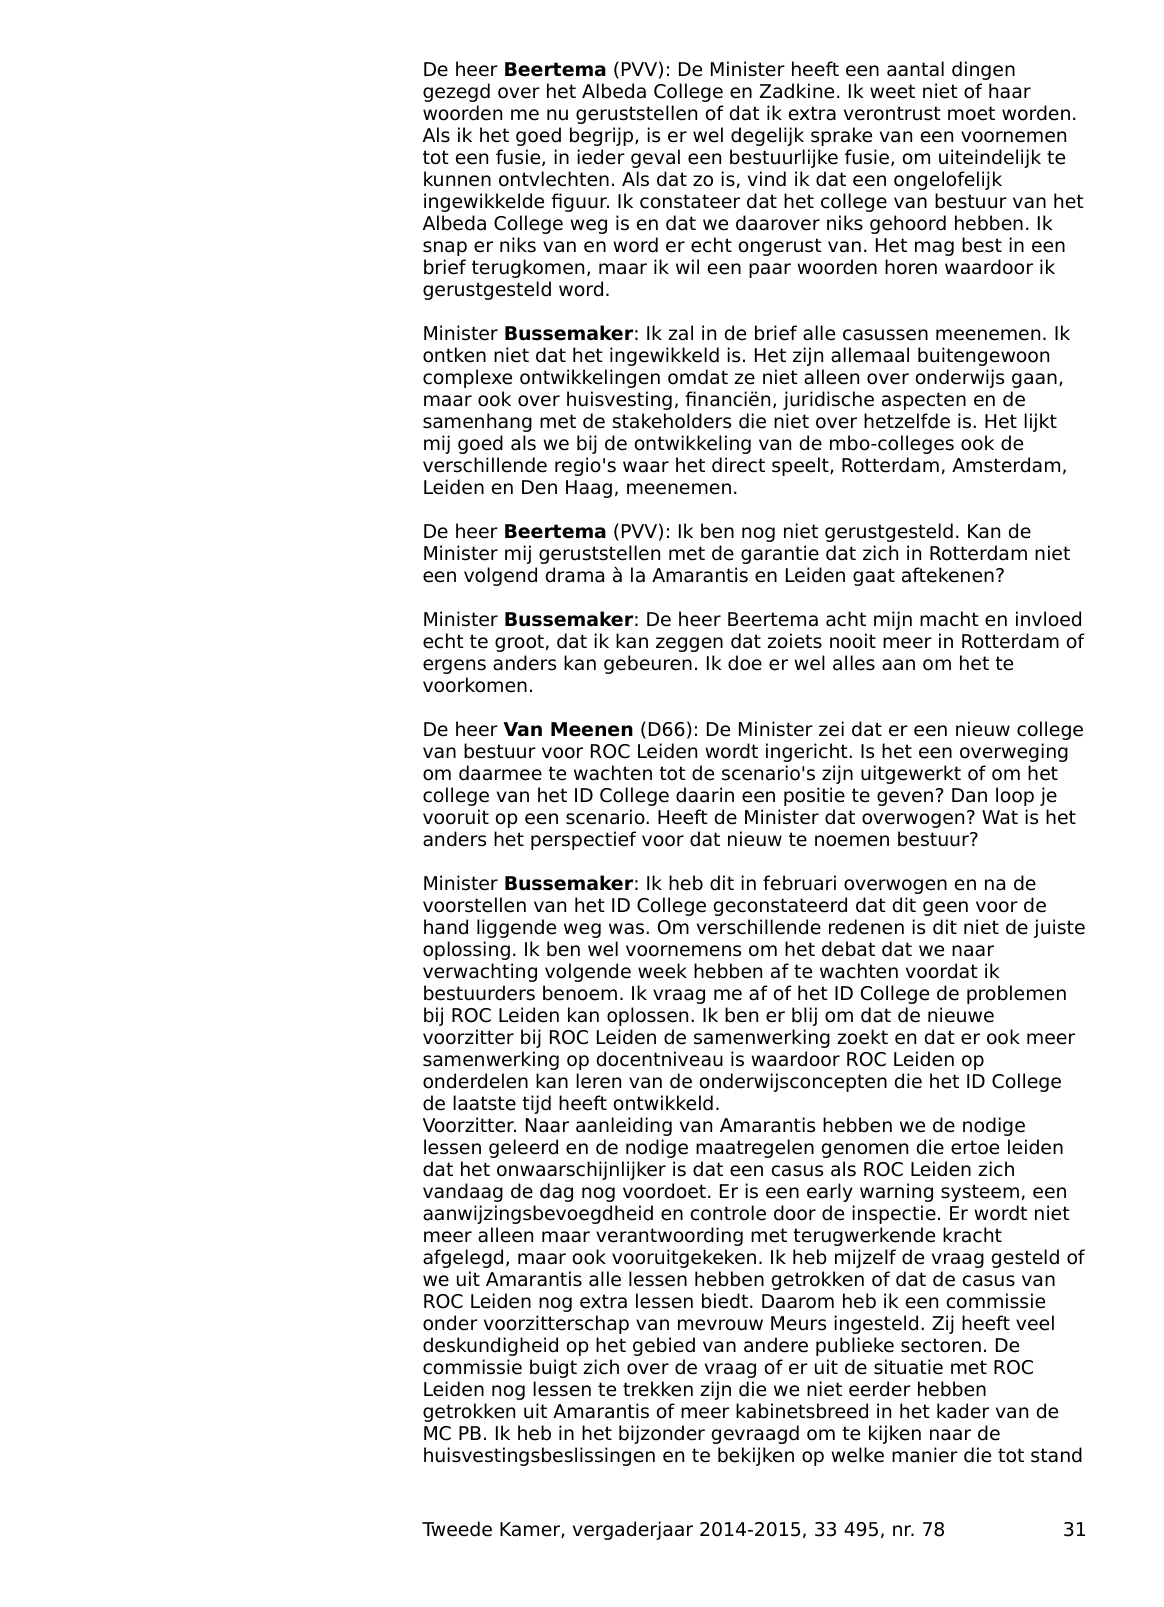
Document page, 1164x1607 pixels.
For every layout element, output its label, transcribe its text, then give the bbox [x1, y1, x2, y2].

text De heer Beertema (PVV): De Minister heeft een aantal dingen gezegd over het Albeda College en Zadkine. Ik weet niet of haar woorden me nu geruststellen of dat ik extra verontrust moet worden. Als ik het goed begrijp, is er wel degelijk sprake van een voornemen tot een fusie, in ieder geval een bestuurlijke fusie, om uiteindelijk te kunnen ontvlechten. Als dat zo is, vind ik dat een ongelofelijk ingewikkelde figuur. Ik constateer dat het college van bestuur van het Albeda College weg is en dat we daarover niks gehoord hebben. Ik snap er niks van en word er echt ongerust van. Het mag best in een brief terugkomen, maar ik wil een paar woorden horen waardoor ik gerustgesteld word. [422, 59, 1087, 301]
text Minister Bussemaker: De heer Beertema acht mijn macht en invloed echt te groot, dat ik kan zeggen dat zoiets nooit meer in Rotterdam of ergens anders kan gebeuren. Ik doe er wel alles aan om het te voorkomen. [422, 609, 1087, 697]
text Voorzitter. Naar aanleiding van Amarantis hebben we de nodige lessen geleerd en de nodige maatregelen genomen die ertoe leiden dat het onwaarschijnlijker is dat een casus als ROC Leiden zich vandaag de dag nog voordoet. Er is een early warning systeem, een aanwijzingsbevoegdheid en controle door de inspectie. Er wordt niet meer alleen maar verantwoording met terugwerkende kracht afgelegd, maar ook vooruitgekeken. Ik heb mijzelf de vraag gesteld of we uit Amarantis alle lessen hebben getrokken of dat de casus van ROC Leiden nog extra lessen biedt. Daarom heb ik een commissie onder voorzitterschap van mevrouw Meurs ingesteld. Zij heeft veel deskundigheid op het gebied van andere publieke sectoren. De commissie buigt zich over de vraag of er uit de situatie met ROC Leiden nog lessen te trekken zijn die we niet eerder hebben getrokken uit Amarantis of meer kabinetsbreed in het kader van de MC PB. Ik heb in het bijzonder gevraagd om te kijken naar de huisvestingsbeslissingen en te bekijken op welke manier die tot stand [422, 1115, 1087, 1467]
text De heer Beertema (PVV): Ik ben nog niet gerustgesteld. Kan de Minister mij geruststellen met de garantie dat zich in Rotterdam niet een volgend drama à la Amarantis en Leiden gaat aftekenen? [422, 521, 1087, 587]
text De heer Van Meenen (D66): De Minister zei dat er een nieuw college van bestuur voor ROC Leiden wordt ingericht. Is het een overweging om daarmee te wachten tot de scenario's zijn uitgewerkt of om het college van het ID College daarin een positie te geven? Dan loop je vooruit op een scenario. Heeft de Minister dat overwogen? Wat is het anders het perspectief voor dat nieuw te noemen bestuur? [422, 719, 1087, 851]
text Minister Bussemaker: Ik zal in de brief alle casussen meenemen. Ik ontken niet dat het ingewikkeld is. Het zijn allemaal buitengewoon complexe ontwikkelingen omdat ze niet alleen over onderwijs gaan, maar ook over huisvesting, financiën, juridische aspecten en de samenhang met de stakeholders die niet over hetzelfde is. Het lijkt mij goed als we bij de ontwikkeling van de mbo-colleges ook de verschillende regio's waar het direct speelt, Rotterdam, Amsterdam, Leiden en Den Haag, meenemen. [422, 323, 1087, 499]
text Minister Bussemaker: Ik heb dit in februari overwogen en na de voorstellen van het ID College geconstateerd dat dit geen voor de hand liggende weg was. Om verschillende redenen is dit niet de juiste oplossing. Ik ben wel voornemens om het debat dat we naar verwachting volgende week hebben af te wachten voordat ik bestuurders benoem. Ik vraag me af of het ID College de problemen bij ROC Leiden kan oplossen. Ik ben er blij om dat de nieuwe voorzitter bij ROC Leiden de samenwerking zoekt en dat er ook meer samenwerking op docentniveau is waardoor ROC Leiden op onderdelen kan leren van de onderwijsconcepten die het ID College de laatste tijd heeft ontwikkeld. [422, 873, 1087, 1115]
